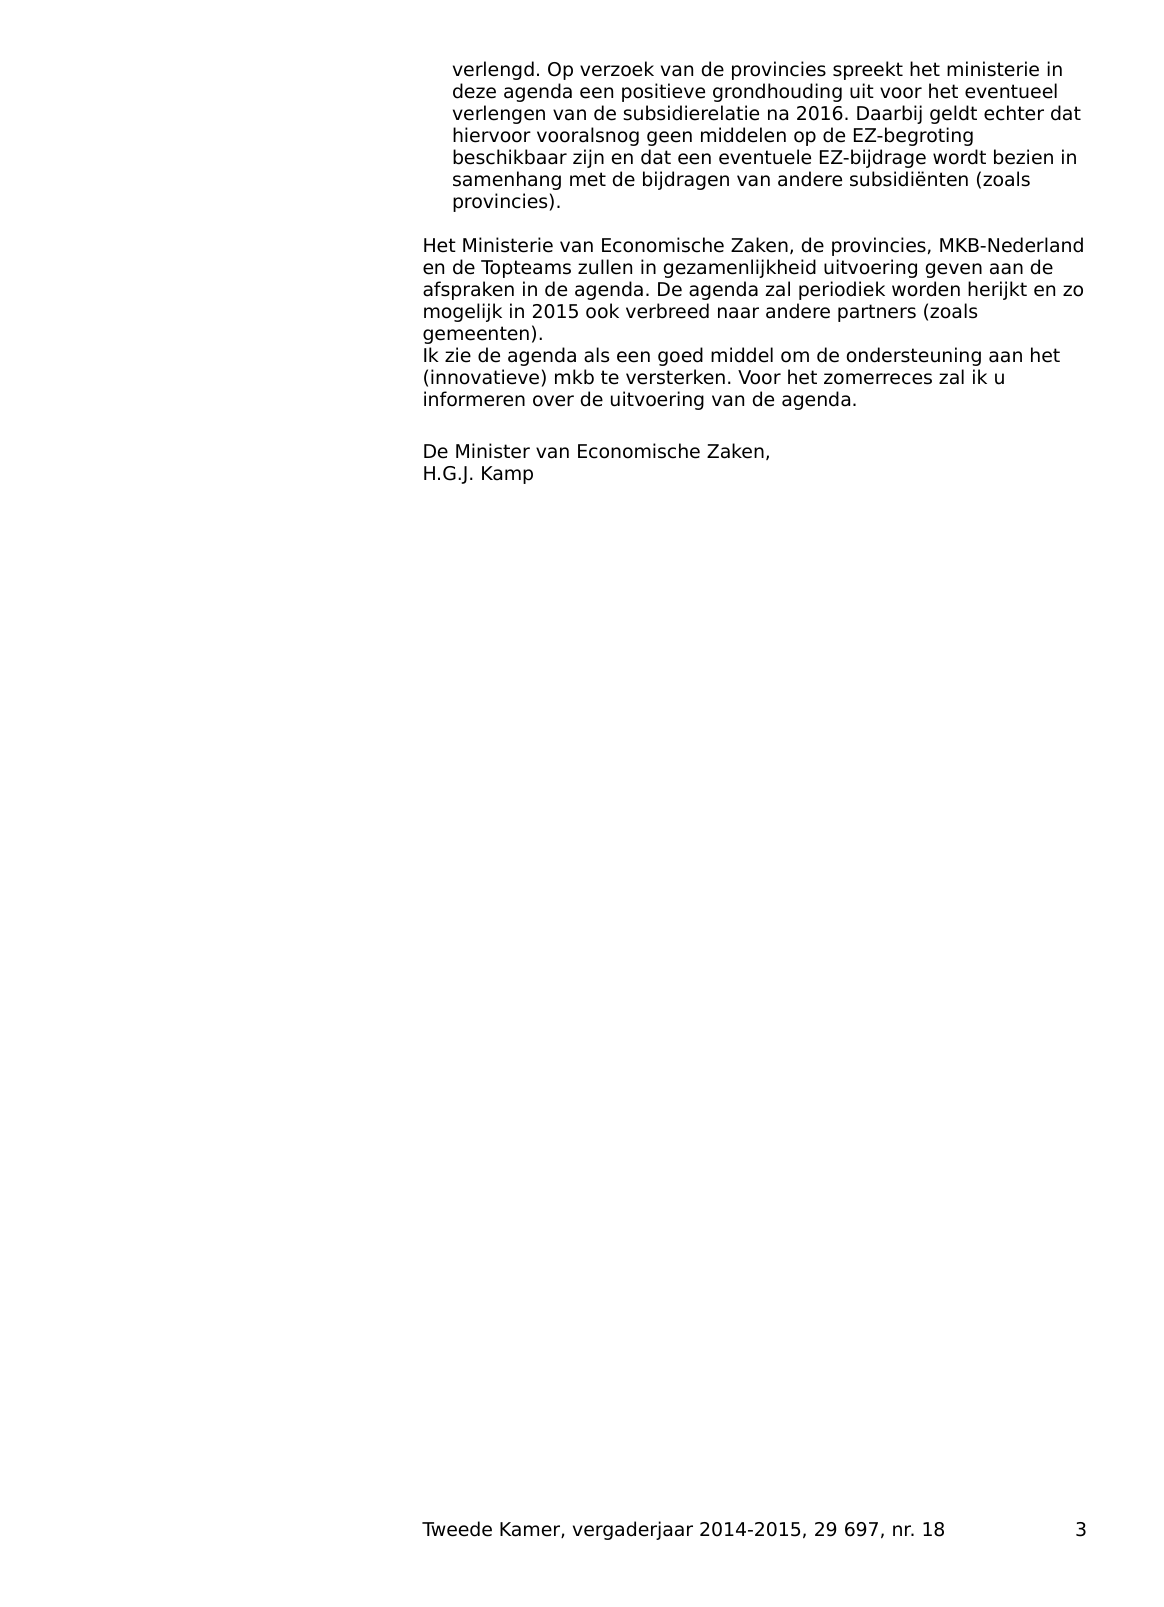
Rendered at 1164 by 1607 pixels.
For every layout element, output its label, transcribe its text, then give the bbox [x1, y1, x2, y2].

text De Minister van Economische Zaken, H.G.J. Kamp [422, 441, 1087, 485]
text Het Ministerie van Economische Zaken, de provincies, MKB-Nederland en de Topteams zullen in gezamenlijkheid uitvoering geven aan de afspraken in de agenda. De agenda zal periodiek worden herijkt en zo mogelijk in 2015 ook verbreed naar andere partners (zoals gemeenten). [422, 235, 1087, 345]
text verlengd. Op verzoek van de provincies spreekt het ministerie in deze agenda een positieve grondhouding uit voor het eventueel verlengen van de subsidierelatie na 2016. Daarbij geldt echter dat hiervoor vooralsnog geen middelen op de EZ-begroting beschikbaar zijn en dat een eventuele EZ-bijdrage wordt bezien in samenhang met de bijdragen van andere subsidiënten (zoals provincies). [422, 59, 1087, 213]
text Ik zie de agenda als een goed middel om de ondersteuning aan het (innovatieve) mkb te versterken. Voor het zomerreces zal ik u informeren over de uitvoering van de agenda. [422, 345, 1087, 411]
